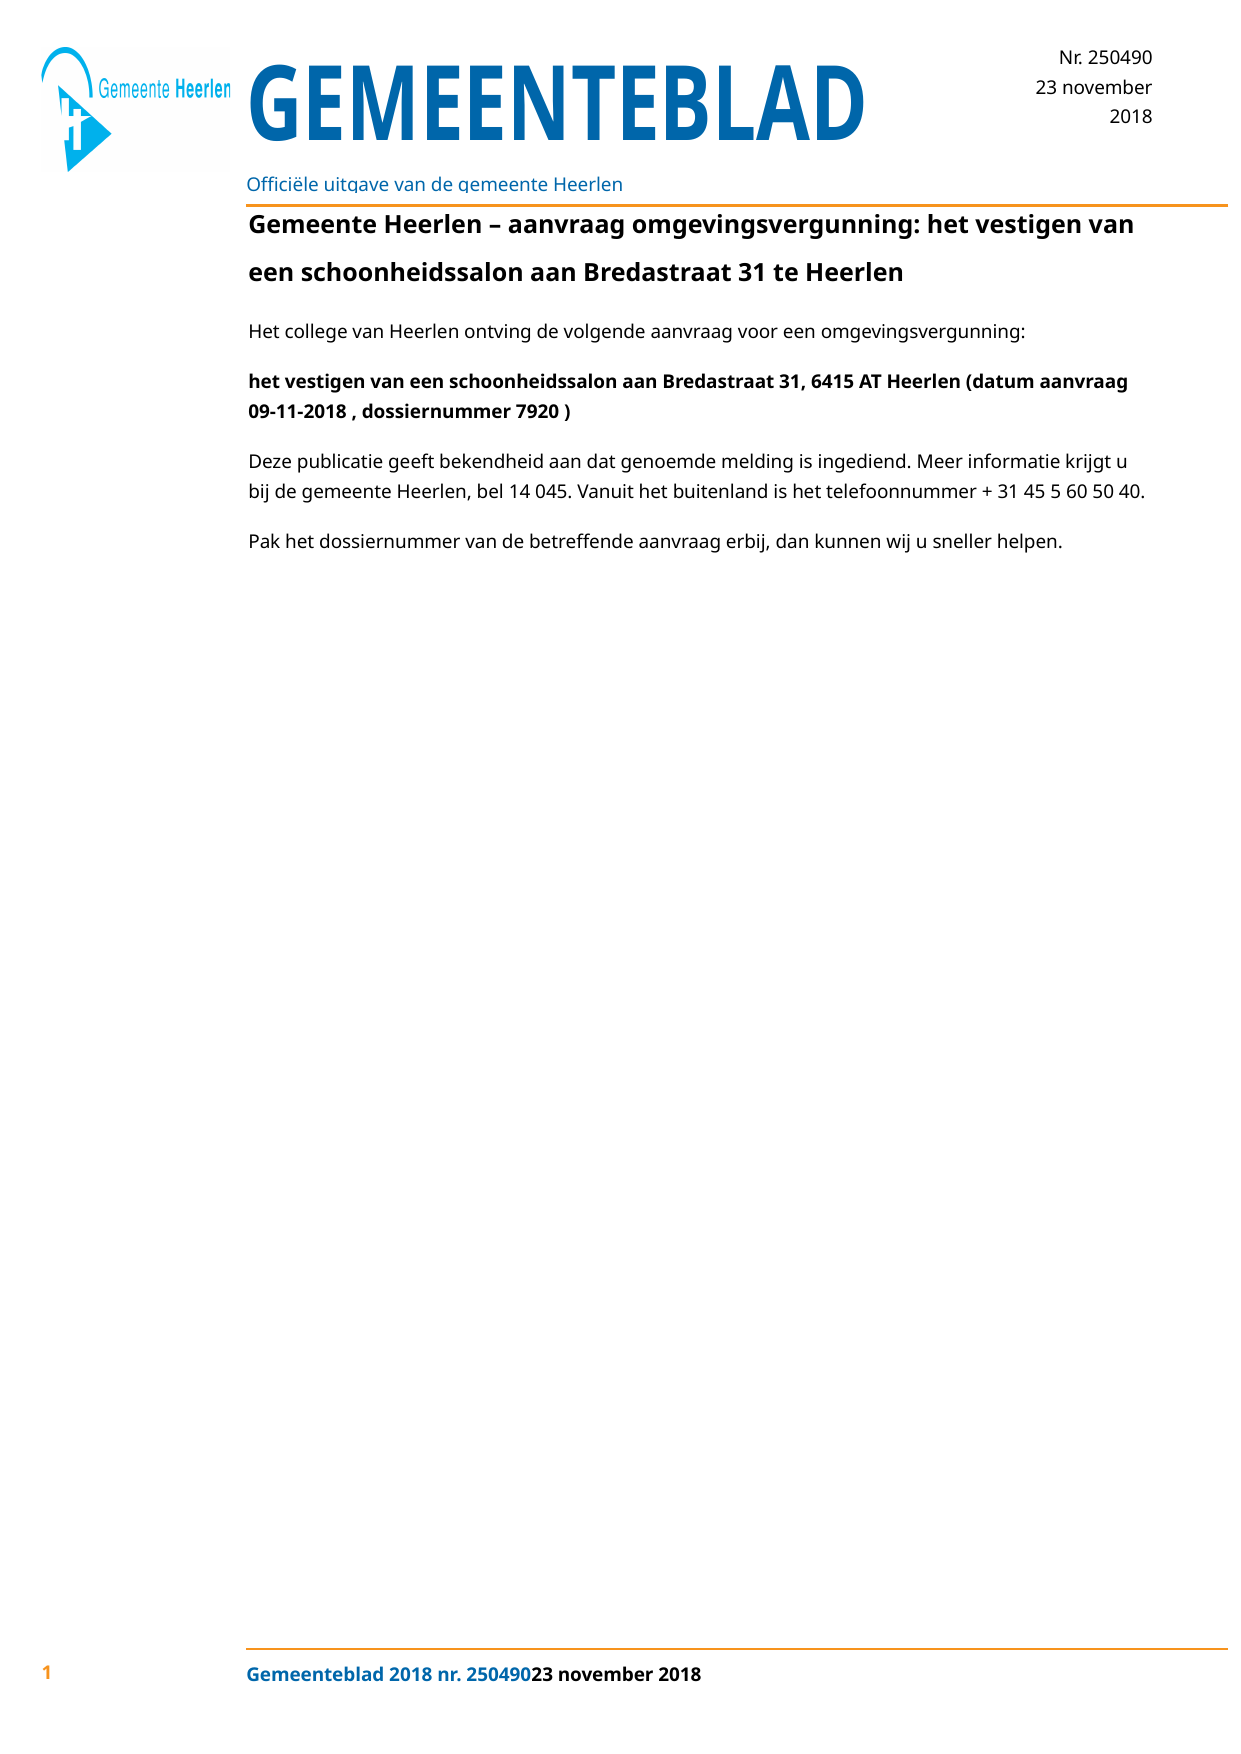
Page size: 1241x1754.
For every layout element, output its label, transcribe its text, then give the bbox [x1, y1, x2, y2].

picture [41, 47, 58, 70]
text Gemeente Heerlen – aanvraag omgevingsvergunning: het vestigen van een schoonheidssalon aan Bredastraat 31 te Heerlen [248, 207, 1152, 288]
text Het college van Heerlen ontving de volgende aanvraag voor een omgevingsvergunning: [248, 318, 1152, 344]
text Deze publicatie geeft bekendheid aan dat genoemde melding is ingediend. Meer informatie krijgt u bij de gemeente Heerlen, bel 14 045. Vanuit het buitenland is het telefoonnummer + 31 45 5 60 50 40. [248, 448, 1152, 504]
picture [41, 47, 231, 172]
text het vestigen van een schoonheidssalon aan Bredastraat 31, 6415 AT Heerlen (datum aanvraag 09-11-2018 , dossiernummer 7920 ) [248, 368, 1152, 424]
text Pak het dossiernummer van de betreffende aanvraag erbij, dan kunnen wij u sneller helpen. [248, 528, 1152, 554]
